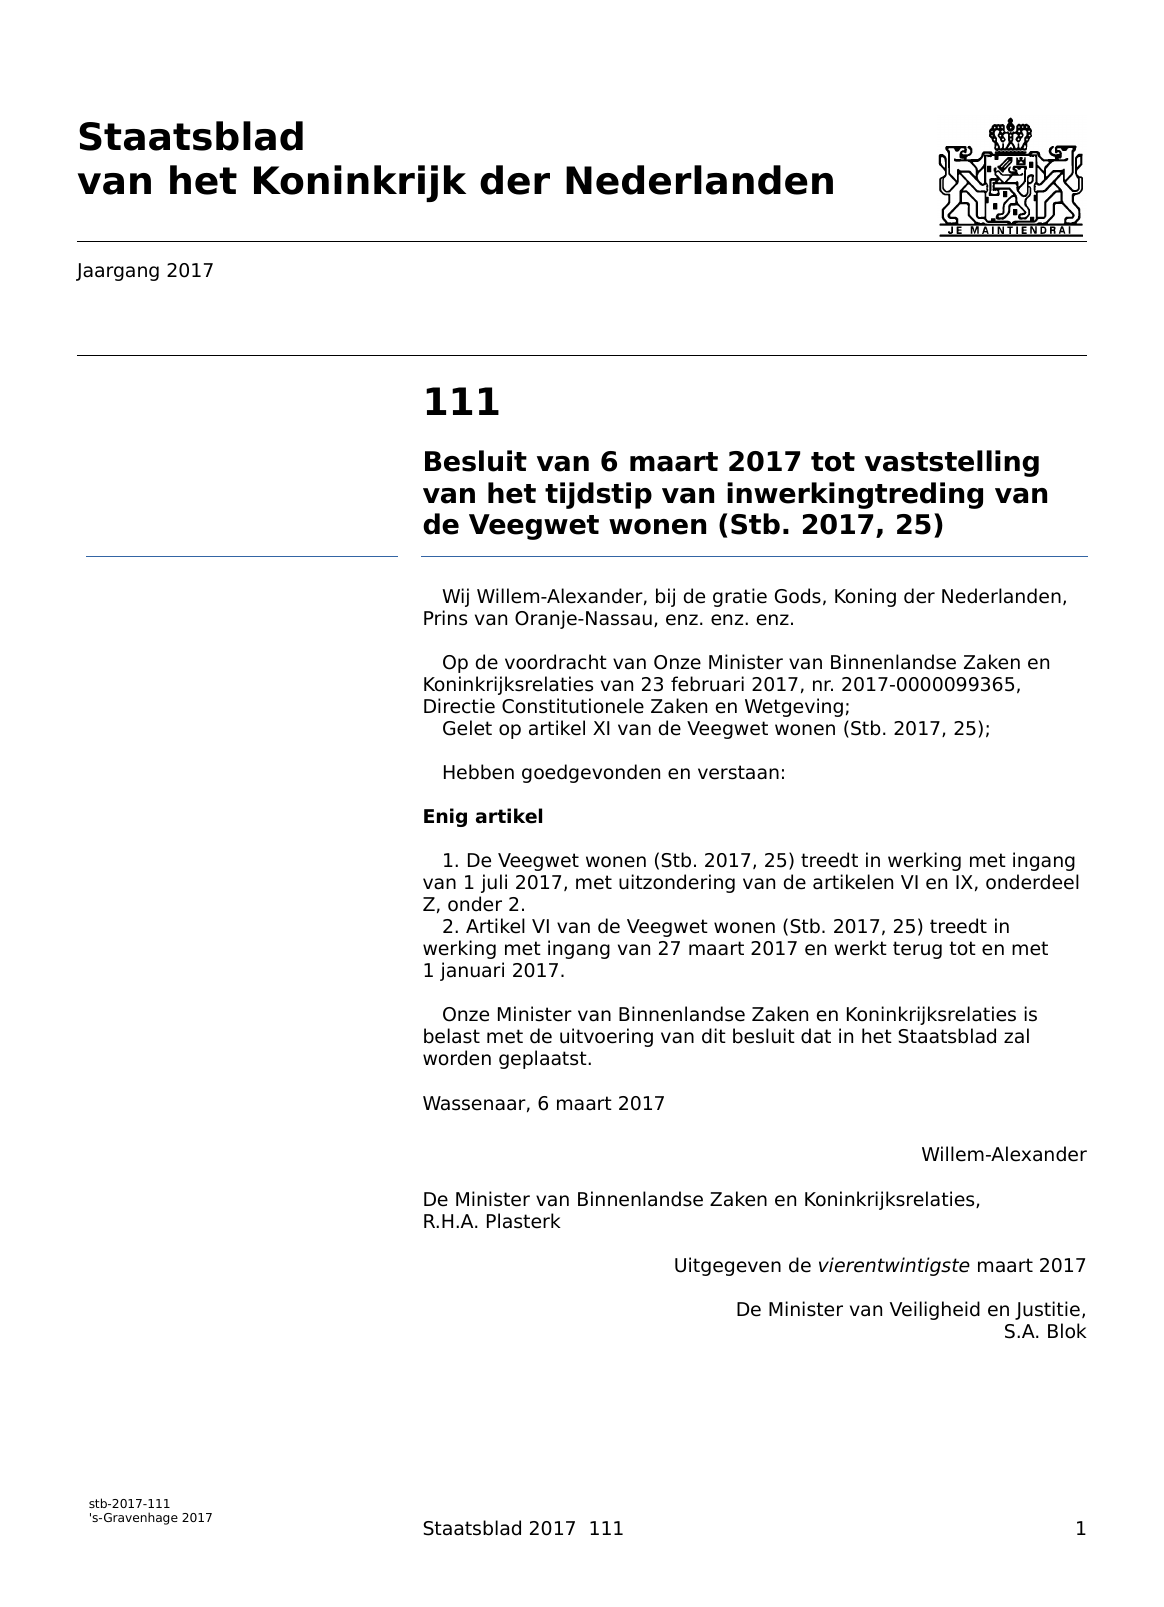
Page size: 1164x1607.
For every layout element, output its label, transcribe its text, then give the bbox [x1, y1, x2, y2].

text Besluit van 6 maart 2017 tot vaststelling van het tijdstip van inwerkingtreding van de Veegwet wonen (Stb. 2017, 25) [422, 447, 1087, 541]
text Wassenaar, 6 maart 2017 [422, 1092, 1087, 1114]
text Op de voordracht van Onze Minister van Binnenlandse Zaken en Koninkrijksrelaties van 23 februari 2017, nr. 2017-0000099365, Directie Constitutionele Zaken en Wetgeving; [422, 652, 1087, 718]
text De Minister van Veiligheid en Justitie, S.A. Blok [422, 1299, 1087, 1343]
text Hebben goedgevonden en verstaan: [422, 762, 1087, 784]
table_header [886, 100, 1087, 241]
text Willem-Alexander [422, 1144, 1087, 1166]
text 2. Artikel VI van de Veegwet wonen (Stb. 2017, 25) treedt in werking met ingang van 27 maart 2017 en werkt terug tot en met 1 januari 2017. [422, 916, 1087, 982]
text 1. De Veegwet wonen (Stb. 2017, 25) treedt in werking met ingang van 1 juli 2017, met uitzondering van de artikelen VI en IX, onderdeel Z, onder 2. [422, 850, 1087, 916]
table_cell Jaargang 2017 [77, 242, 1087, 355]
text De Minister van Binnenlandse Zaken en Koninkrijksrelaties, R.H.A. Plasterk [422, 1188, 1087, 1232]
text Gelet op artikel XI van de Veegwet wonen (Stb. 2017, 25); [422, 718, 1087, 740]
text Onze Minister van Binnenlandse Zaken en Koninkrijksrelaties is belast met de uitvoering van dit besluit dat in het Staatsblad zal worden geplaatst. [422, 1004, 1087, 1070]
subtitle Enig artikel [422, 806, 1087, 828]
picture [936, 115, 1087, 240]
table_header Staatsblad van het Koninkrijk der Nederlanden [77, 100, 886, 241]
text Uitgegeven de vierentwintigste maart 2017 [422, 1255, 1087, 1277]
text 's-Gravenhage 2017 [88, 1511, 323, 1525]
subtitle 111 [422, 381, 1087, 424]
text stb-2017-111 [88, 1497, 323, 1511]
text Wij Willem-Alexander, bij de gratie Gods, Koning der Nederlanden, Prins van Oranje-Nassau, enz. enz. enz. [422, 586, 1087, 629]
